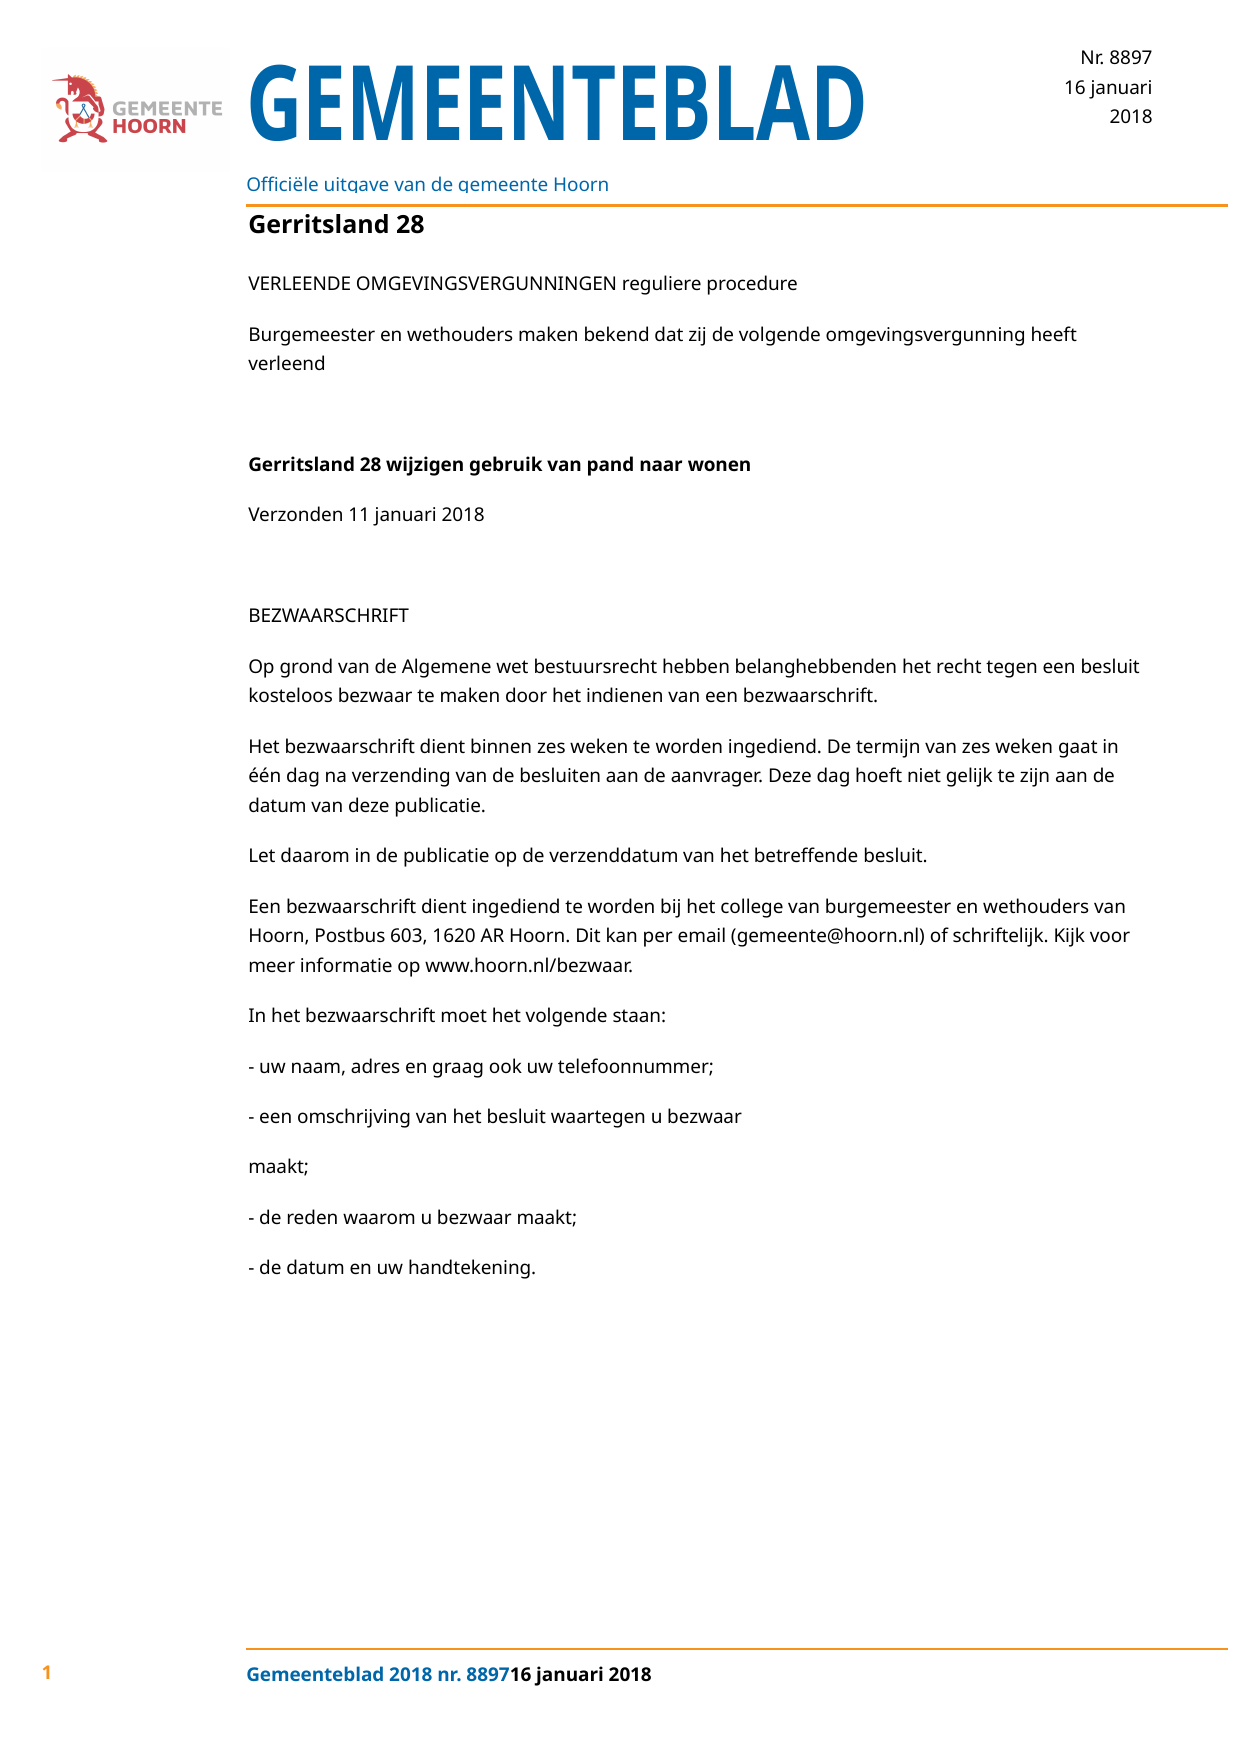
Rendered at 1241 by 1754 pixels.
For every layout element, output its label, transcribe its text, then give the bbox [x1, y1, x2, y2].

text - een omschrijving van het besluit waartegen u bezwaar [248, 1103, 1152, 1129]
text BEZWAARSCHRIFT [248, 602, 1152, 628]
text Het bezwaarschrift dient binnen zes weken te worden ingediend. De termijn van zes weken gaat in één dag na verzending van de besluiten aan de aanvrager. Deze dag hoeft niet gelijk te zijn aan de datum van deze publicatie. [248, 733, 1152, 818]
text Verzonden 11 januari 2018 [248, 502, 1152, 527]
text Op grond van de Algemene wet bestuursrecht hebben belanghebbenden het recht tegen een besluit kosteloos bezwaar te maken door het indienen van een bezwaarschrift. [248, 653, 1152, 708]
text In het bezwaarschrift moet het volgende staan: [248, 1002, 1152, 1028]
text VERLEENDE OMGEVINGSVERGUNNINGEN reguliere procedure [248, 270, 1152, 296]
text Gerritsland 28 wijzigen gebruik van pand naar wonen [248, 451, 1152, 477]
text - de datum en uw handtekening. [248, 1254, 1152, 1280]
text - de reden waarom u bezwaar maakt; [248, 1204, 1152, 1230]
picture [41, 47, 231, 172]
text maakt; [248, 1154, 1152, 1179]
text - uw naam, adres en graag ook uw telefoonnummer; [248, 1053, 1152, 1078]
text Gerritsland 28 [248, 207, 1152, 241]
text Let daarom in de publicatie op de verzenddatum van het betreffende besluit. [248, 842, 1152, 868]
text Burgemeester en wethouders maken bekend dat zij de volgende omgevingsvergunning heeft verleend [248, 321, 1152, 376]
text Een bezwaarschrift dient ingediend te worden bij het college van burgemeester en wethouders van Hoorn, Postbus 603, 1620 AR Hoorn. Dit kan per email (gemeente@hoorn.nl) of schriftelijk. Kijk voor meer informatie op www.hoorn.nl/bezwaar. [248, 893, 1152, 978]
